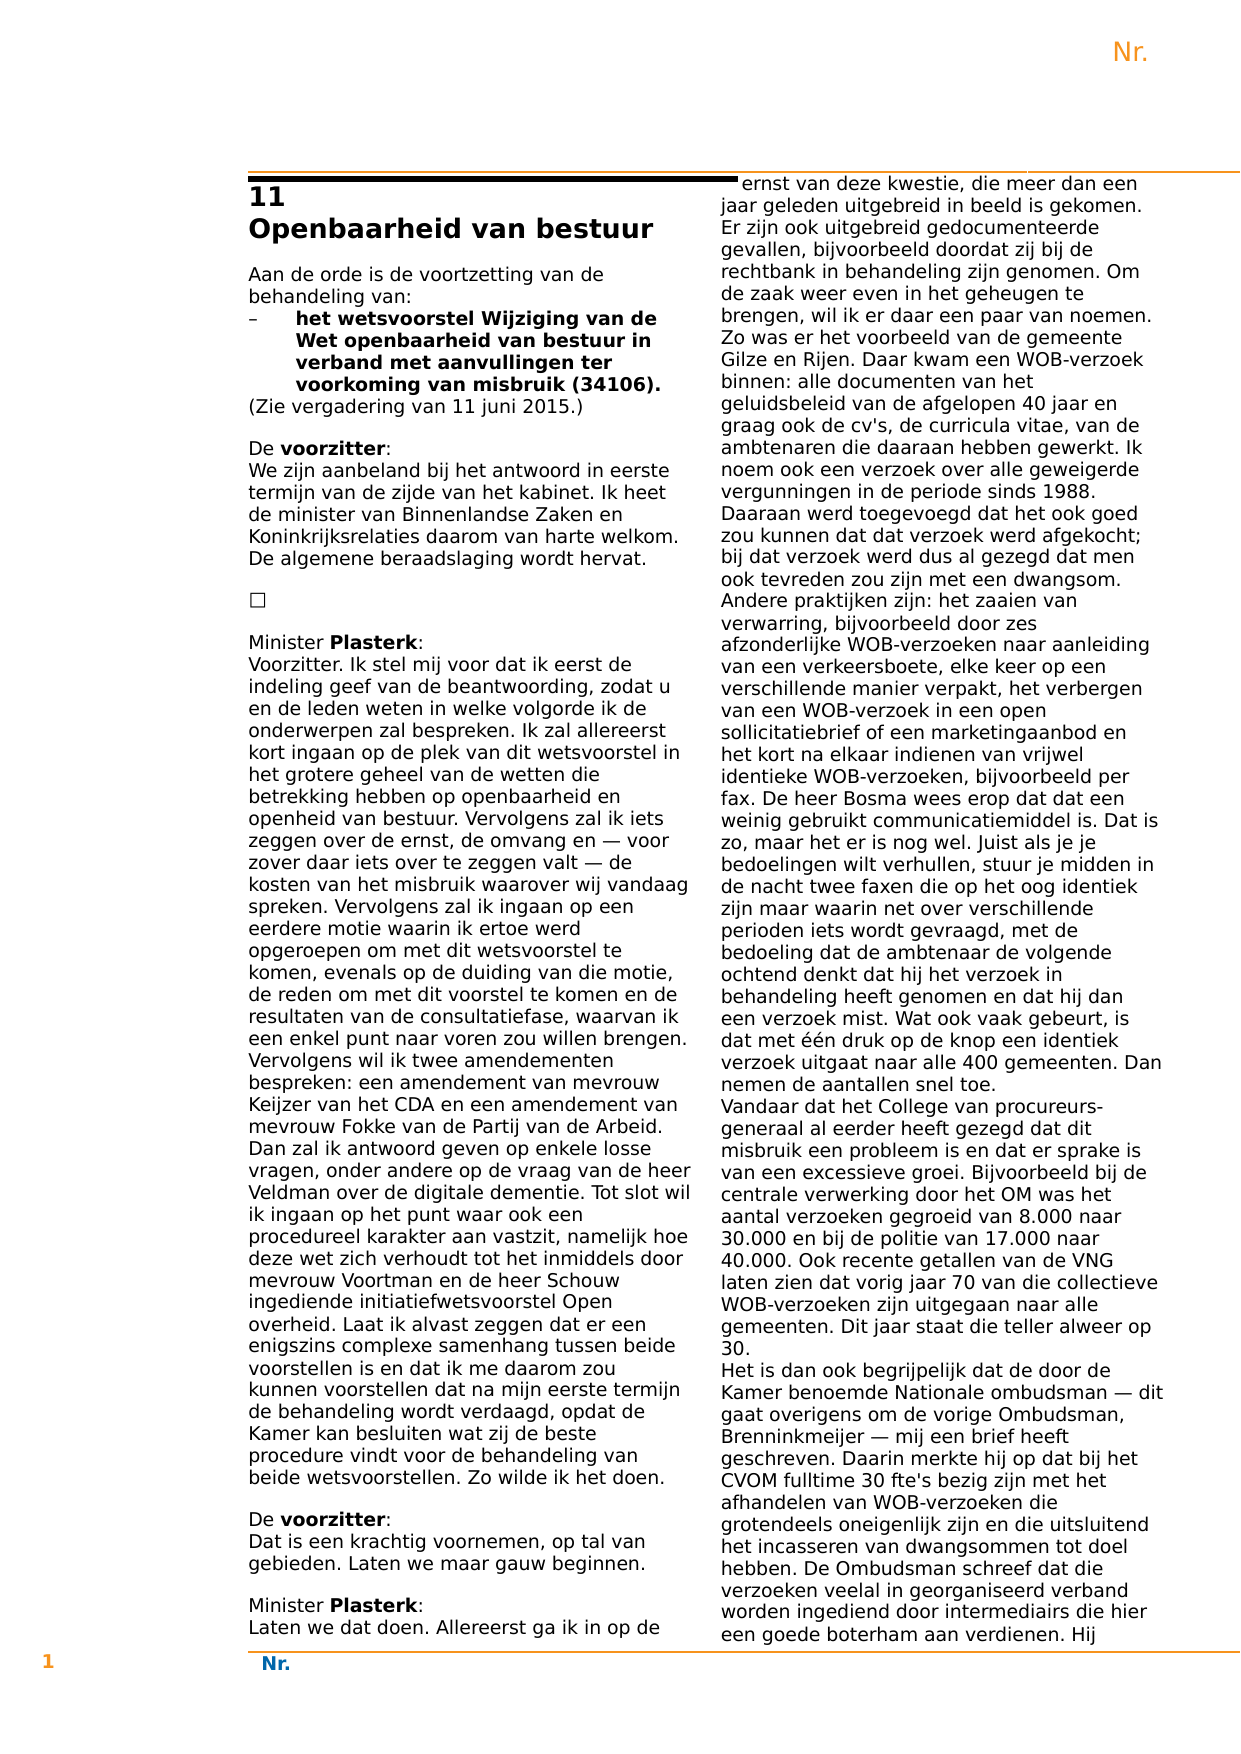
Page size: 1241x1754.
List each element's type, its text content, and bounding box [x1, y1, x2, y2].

text ⬜ [248, 590, 691, 612]
text (Zie vergadering van 11 juni 2015.) [248, 396, 691, 418]
text ernst van deze kwestie, die meer dan een jaar geleden uitgebreid in beeld is gekomen. Er zijn ook uitgebreid gedocumenteerde gevallen, bijvoorbeeld doordat zij bij de rechtbank in behandeling zijn genomen. Om de zaak weer even in het geheugen te brengen, wil ik er daar een paar van noemen. Zo was er het voorbeeld van de gemeente Gilze en Rijen. Daar kwam een WOB-verzoek binnen: alle documenten van het geluidsbeleid van de afgelopen 40 jaar en graag ook de cv's, de curricula vitae, van de ambtenaren die daaraan hebben gewerkt. Ik noem ook een verzoek over alle geweigerde vergunningen in de periode sinds 1988. Daaraan werd toegevoegd dat het ook goed zou kunnen dat dat verzoek werd afgekocht; bij dat verzoek werd dus al gezegd dat men ook tevreden zou zijn met een dwangsom. Andere praktijken zijn: het zaaien van verwarring, bijvoorbeeld door zes afzonderlijke WOB-verzoeken naar aanleiding van een verkeersboete, elke keer op een verschillende manier verpakt, het verbergen van een WOB-verzoek in een open sollicitatiebrief of een marketingaanbod en het kort na elkaar indienen van vrijwel identieke WOB-verzoeken, bijvoorbeeld per fax. De heer Bosma wees erop dat dat een weinig gebruikt communicatiemiddel is. Dat is zo, maar het er is nog wel. Juist als je je bedoelingen wilt verhullen, stuur je midden in de nacht twee faxen die op het oog identiek zijn maar waarin net over verschillende perioden iets wordt gevraagd, met de bedoeling dat de ambtenaar de volgende ochtend denkt dat hij het verzoek in behandeling heeft genomen en dat hij dan een verzoek mist. Wat ook vaak gebeurt, is dat met één druk op de knop een identiek verzoek uitgaat naar alle 400 gemeenten. Dan nemen de aantallen snel toe. [721, 173, 1163, 1096]
text De voorzitter: [248, 1509, 691, 1531]
text Aan de orde is de voortzetting van de behandeling van: [248, 264, 691, 308]
text De voorzitter: [248, 438, 691, 460]
text Het is dan ook begrijpelijk dat de door de Kamer benoemde Nationale ombudsman — dit gaat overigens om de vorige Ombudsman, Brenninkmeijer — mij een brief heeft geschreven. Daarin merkte hij op dat bij het CVOM fulltime 30 fte's bezig zijn met het afhandelen van WOB-verzoeken die grotendeels oneigenlijk zijn en die uitsluitend het incasseren van dwangsommen tot doel hebben. De Ombudsman schreef dat die verzoeken veelal in georganiseerd verband worden ingediend door intermediairs die hier een goede boterham aan verdienen. Hij [721, 1360, 1163, 1645]
text De algemene beraadslaging wordt hervat. [248, 548, 691, 570]
title 11 Openbaarheid van bestuur [248, 182, 691, 244]
text Vandaar dat het College van procureurs-generaal al eerder heeft gezegd dat dit misbruik een probleem is en dat er sprake is van een excessieve groei. Bijvoorbeeld bij de centrale verwerking door het OM was het aantal verzoeken gegroeid van 8.000 naar 30.000 en bij de politie van 17.000 naar 40.000. Ook recente getallen van de VNG laten zien dat vorig jaar 70 van die collectieve WOB-verzoeken zijn uitgegaan naar alle gemeenten. Dit jaar staat die teller alweer op 30. [721, 1096, 1163, 1360]
text Minister Plasterk: [248, 632, 691, 654]
text Laten we dat doen. Allereerst ga ik in op de [248, 1617, 691, 1639]
text Dat is een krachtig voornemen, op tal van gebieden. Laten we maar gauw beginnen. [248, 1531, 691, 1575]
text Minister Plasterk: [248, 1595, 691, 1617]
text We zijn aanbeland bij het antwoord in eerste termijn van de zijde van het kabinet. Ik heet de minister van Binnenlandse Zaken en Koninkrijksrelaties daarom van harte welkom. [248, 460, 691, 548]
text Voorzitter. Ik stel mij voor dat ik eerst de indeling geef van de beantwoording, zodat u en de leden weten in welke volgorde ik de onderwerpen zal bespreken. Ik zal allereerst kort ingaan op de plek van dit wetsvoorstel in het grotere geheel van de wetten die betrekking hebben op openbaarheid en openheid van bestuur. Vervolgens zal ik iets zeggen over de ernst, de omvang en — voor zover daar iets over te zeggen valt — de kosten van het misbruik waarover wij vandaag spreken. Vervolgens zal ik ingaan op een eerdere motie waarin ik ertoe werd opgeroepen om met dit wetsvoorstel te komen, evenals op de duiding van die motie, de reden om met dit voorstel te komen en de resultaten van de consultatiefase, waarvan ik een enkel punt naar voren zou willen brengen. Vervolgens wil ik twee amendementen bespreken: een amendement van mevrouw Keijzer van het CDA en een amendement van mevrouw Fokke van de Partij van de Arbeid. Dan zal ik antwoord geven op enkele losse vragen, onder andere op de vraag van de heer Veldman over de digitale dementie. Tot slot wil ik ingaan op het punt waar ook een procedureel karakter aan vastzit, namelijk hoe deze wet zich verhoudt tot het inmiddels door mevrouw Voortman en de heer Schouw ingediende initiatiefwetsvoorstel Open overheid. Laat ik alvast zeggen dat er een enigszins complexe samenhang tussen beide voorstellen is en dat ik me daarom zou kunnen voorstellen dat na mijn eerste termijn de behandeling wordt verdaagd, opdat de Kamer kan besluiten wat zij de beste procedure vindt voor de behandeling van beide wetsvoorstellen. Zo wilde ik het doen. [248, 654, 691, 1489]
list het wetsvoorstel Wijziging van de Wet openbaarheid van bestuur in verband met aanvullingen ter voorkoming van misbruik (34106). [248, 308, 691, 396]
